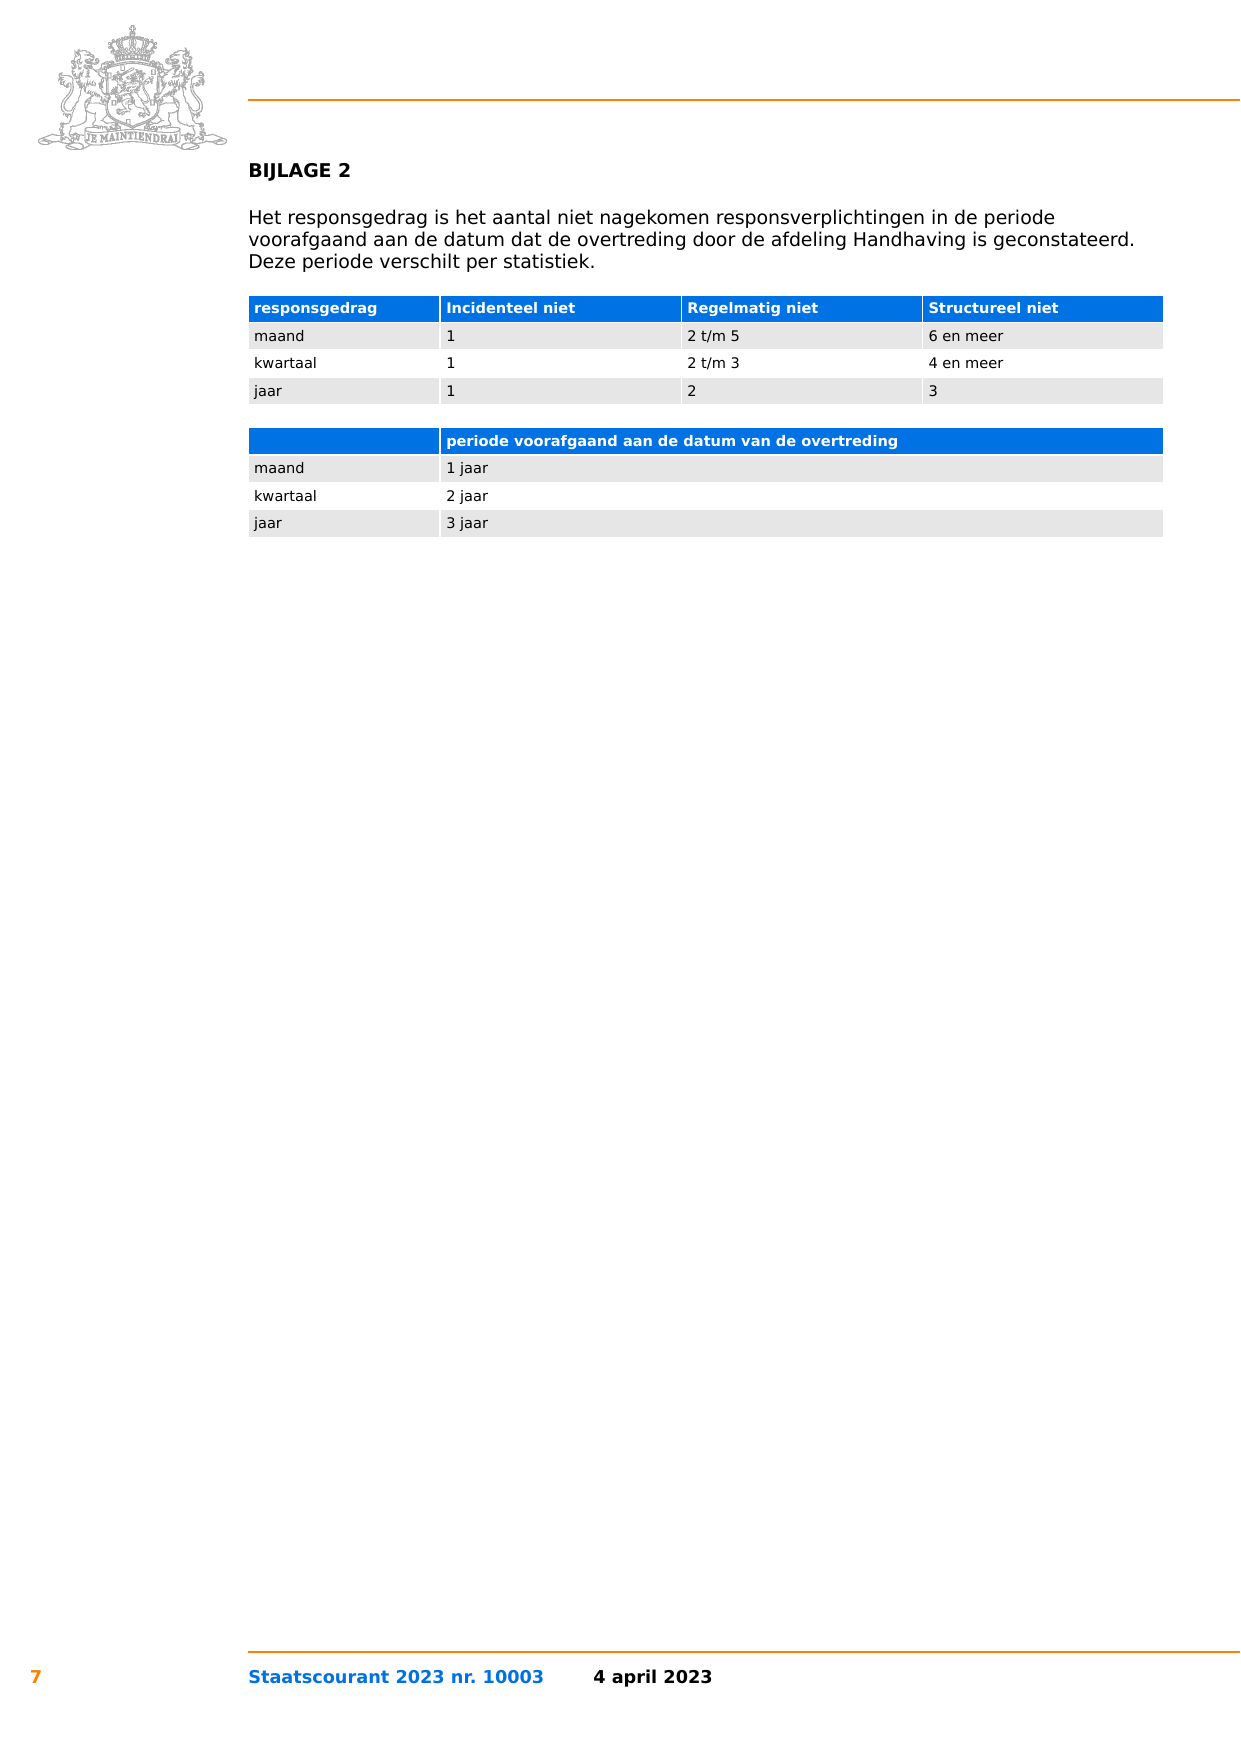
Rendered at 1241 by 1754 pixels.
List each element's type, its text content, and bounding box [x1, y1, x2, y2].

table_cell 3 [923, 378, 1163, 404]
table_cell kwartaal [249, 483, 439, 509]
table_cell maand [249, 323, 439, 349]
table_cell kwartaal [249, 351, 439, 377]
table_cell 1 [441, 351, 681, 377]
table_header Incidenteel niet [441, 296, 681, 322]
table_cell jaar [249, 510, 439, 537]
table_cell 2 t/m 3 [682, 351, 922, 377]
table_cell 2 [682, 378, 922, 404]
table_header periode voorafgaand aan de datum van de overtreding [441, 428, 1163, 454]
subtitle BIJLAGE 2 [248, 160, 1163, 182]
table_cell 6 en meer [923, 323, 1163, 349]
table_cell 3 jaar [441, 510, 1163, 537]
table_header responsgedrag [249, 296, 439, 322]
table_cell 1 jaar [441, 456, 1163, 482]
table_cell 2 t/m 5 [682, 323, 922, 349]
table_header Structureel niet [923, 296, 1163, 322]
picture [38, 25, 227, 150]
table_header Regelmatig niet [682, 296, 922, 322]
table_cell jaar [249, 378, 439, 404]
table_cell 1 [441, 323, 681, 349]
table_cell 1 [441, 378, 681, 404]
table_header [249, 428, 439, 454]
table_cell 4 en meer [923, 351, 1163, 377]
text Het responsgedrag is het aantal niet nagekomen responsverplichtingen in de periode voorafgaand aan de datum dat de overtreding door de afdeling Handhaving is geconstateerd. Deze periode verschilt per statistiek. [248, 207, 1163, 273]
table_cell maand [249, 456, 439, 482]
table_cell 2 jaar [441, 483, 1163, 509]
